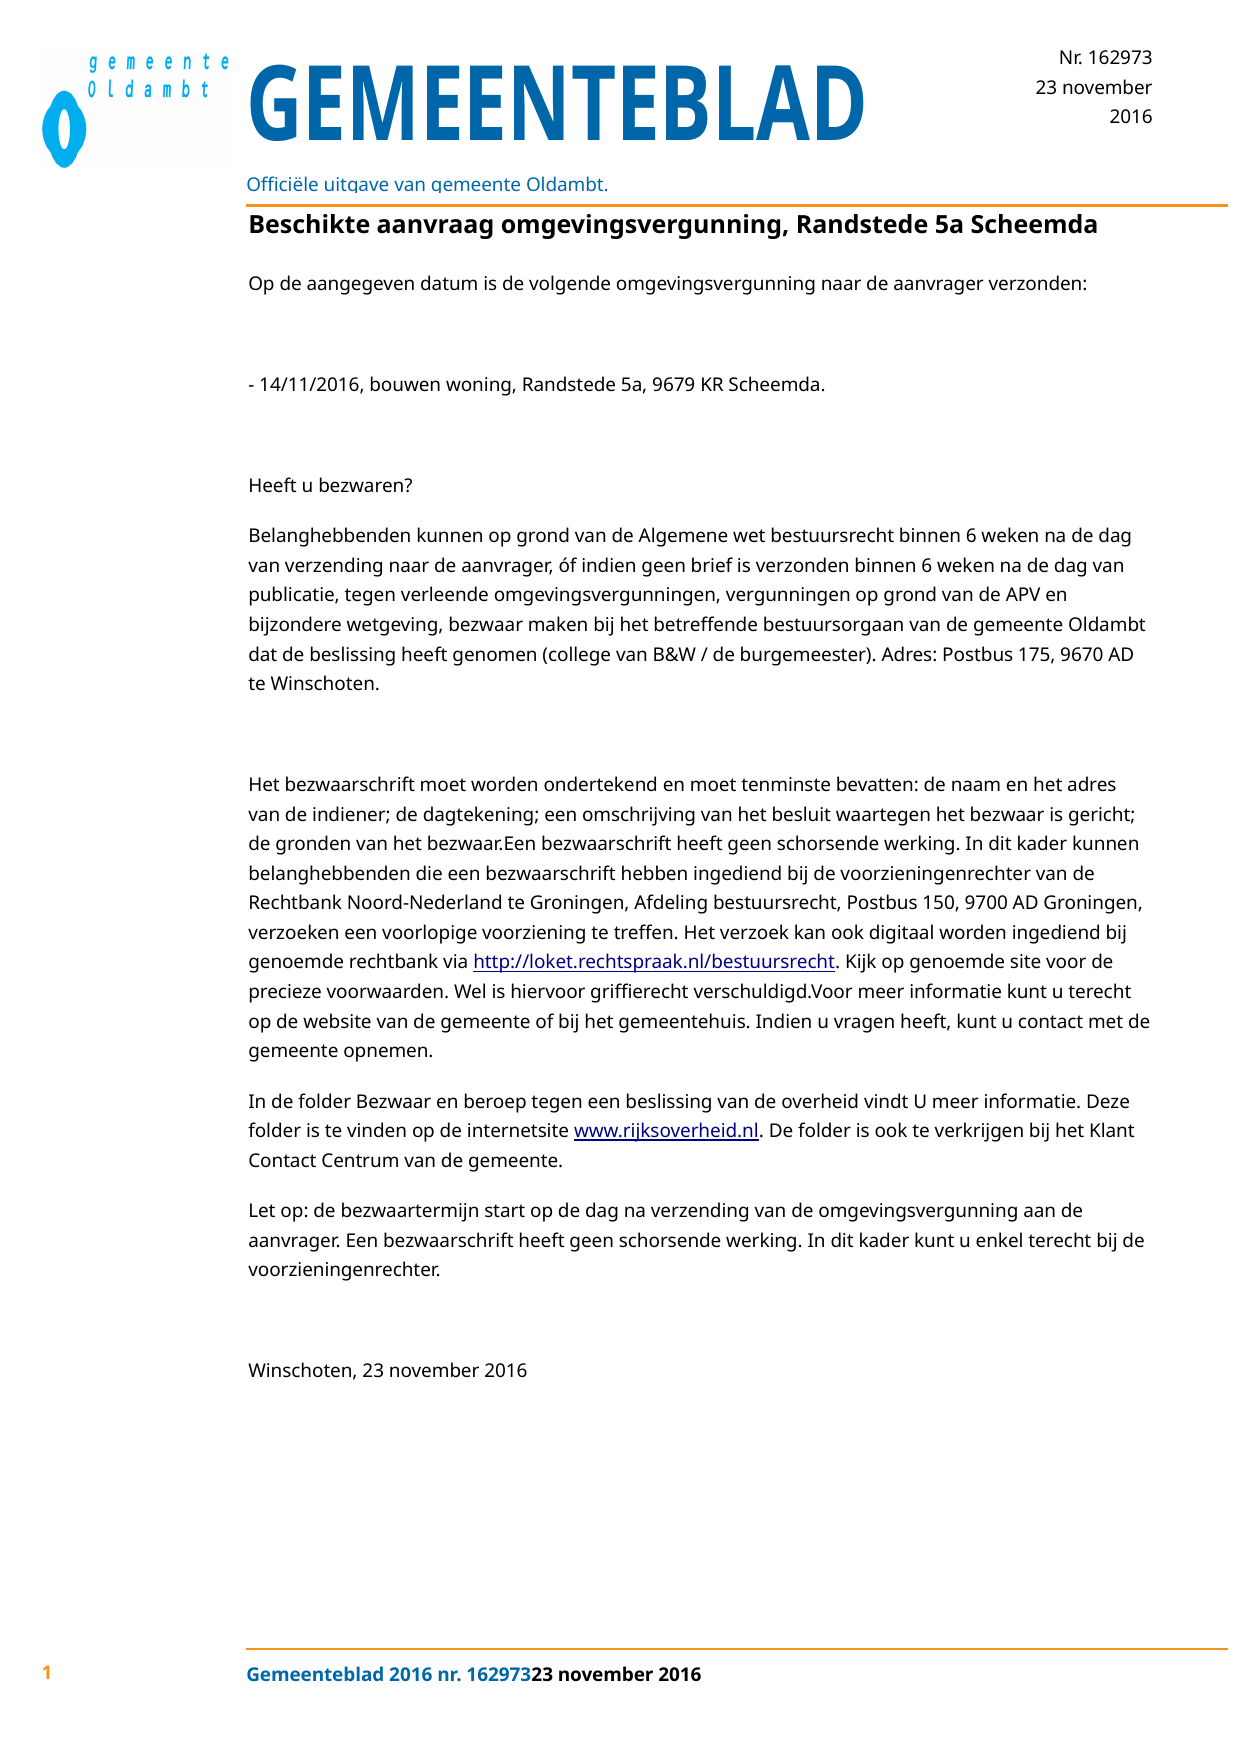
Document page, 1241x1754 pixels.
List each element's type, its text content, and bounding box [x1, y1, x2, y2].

text Het bezwaarschrift moet worden ondertekend en moet tenminste bevatten: de naam en het adres van de indiener; de dagtekening; een omschrijving van het besluit waartegen het bezwaar is gericht; de gronden van het bezwaar.Een bezwaarschrift heeft geen schorsende werking. In dit kader kunnen belanghebbenden die een bezwaarschrift hebben ingediend bij de voorzieningenrechter van de Rechtbank Noord-Nederland te Groningen, Afdeling bestuursrecht, Postbus 150, 9700 AD Groningen, verzoeken een voorlopige voorziening te treffen. Het verzoek kan ook digitaal worden ingediend bij genoemde rechtbank via http://loket.rechtspraak.nl/bestuursrecht. Kijk op genoemde site voor de precieze voorwaarden. Wel is hiervoor griffierecht verschuldigd.Voor meer informatie kunt u terecht op de website van de gemeente of bij het gemeentehuis. Indien u vragen heeft, kunt u contact met de gemeente opnemen. [248, 771, 1152, 1063]
picture [41, 47, 231, 172]
text - 14/11/2016, bouwen woning, Randstede 5a, 9679 KR Scheemda. [248, 371, 1152, 397]
text Winschoten, 23 november 2016 [248, 1357, 1152, 1383]
text In de folder Bezwaar en beroep tegen een beslissing van de overheid vindt U meer informatie. Deze folder is te vinden op de internetsite www.rijksoverheid.nl. De folder is ook te verkrijgen bij het Klant Contact Centrum van de gemeente. [248, 1088, 1152, 1173]
text Belanghebbenden kunnen op grond van de Algemene wet bestuursrecht binnen 6 weken na de dag van verzending naar de aanvrager, óf indien geen brief is verzonden binnen 6 weken na de dag van publicatie, tegen verleende omgevingsvergunningen, vergunningen op grond van de APV en bijzondere wetgeving, bezwaar maken bij het betreffende bestuursorgaan van de gemeente Oldambt dat de beslissing heeft genomen (college van B&W / de burgemeester). Adres: Postbus 175, 9670 AD te Winschoten. [248, 522, 1152, 696]
text Beschikte aanvraag omgevingsvergunning, Randstede 5a Scheemda [248, 207, 1152, 241]
text Op de aangegeven datum is de volgende omgevingsvergunning naar de aanvrager verzonden: [248, 270, 1152, 296]
text Let op: de bezwaartermijn start op de dag na verzending van de omgevingsvergunning aan de aanvrager. Een bezwaarschrift heeft geen schorsende werking. In dit kader kunt u enkel terecht bij de voorzieningenrechter. [248, 1197, 1152, 1282]
text Heeft u bezwaren? [248, 472, 1152, 498]
